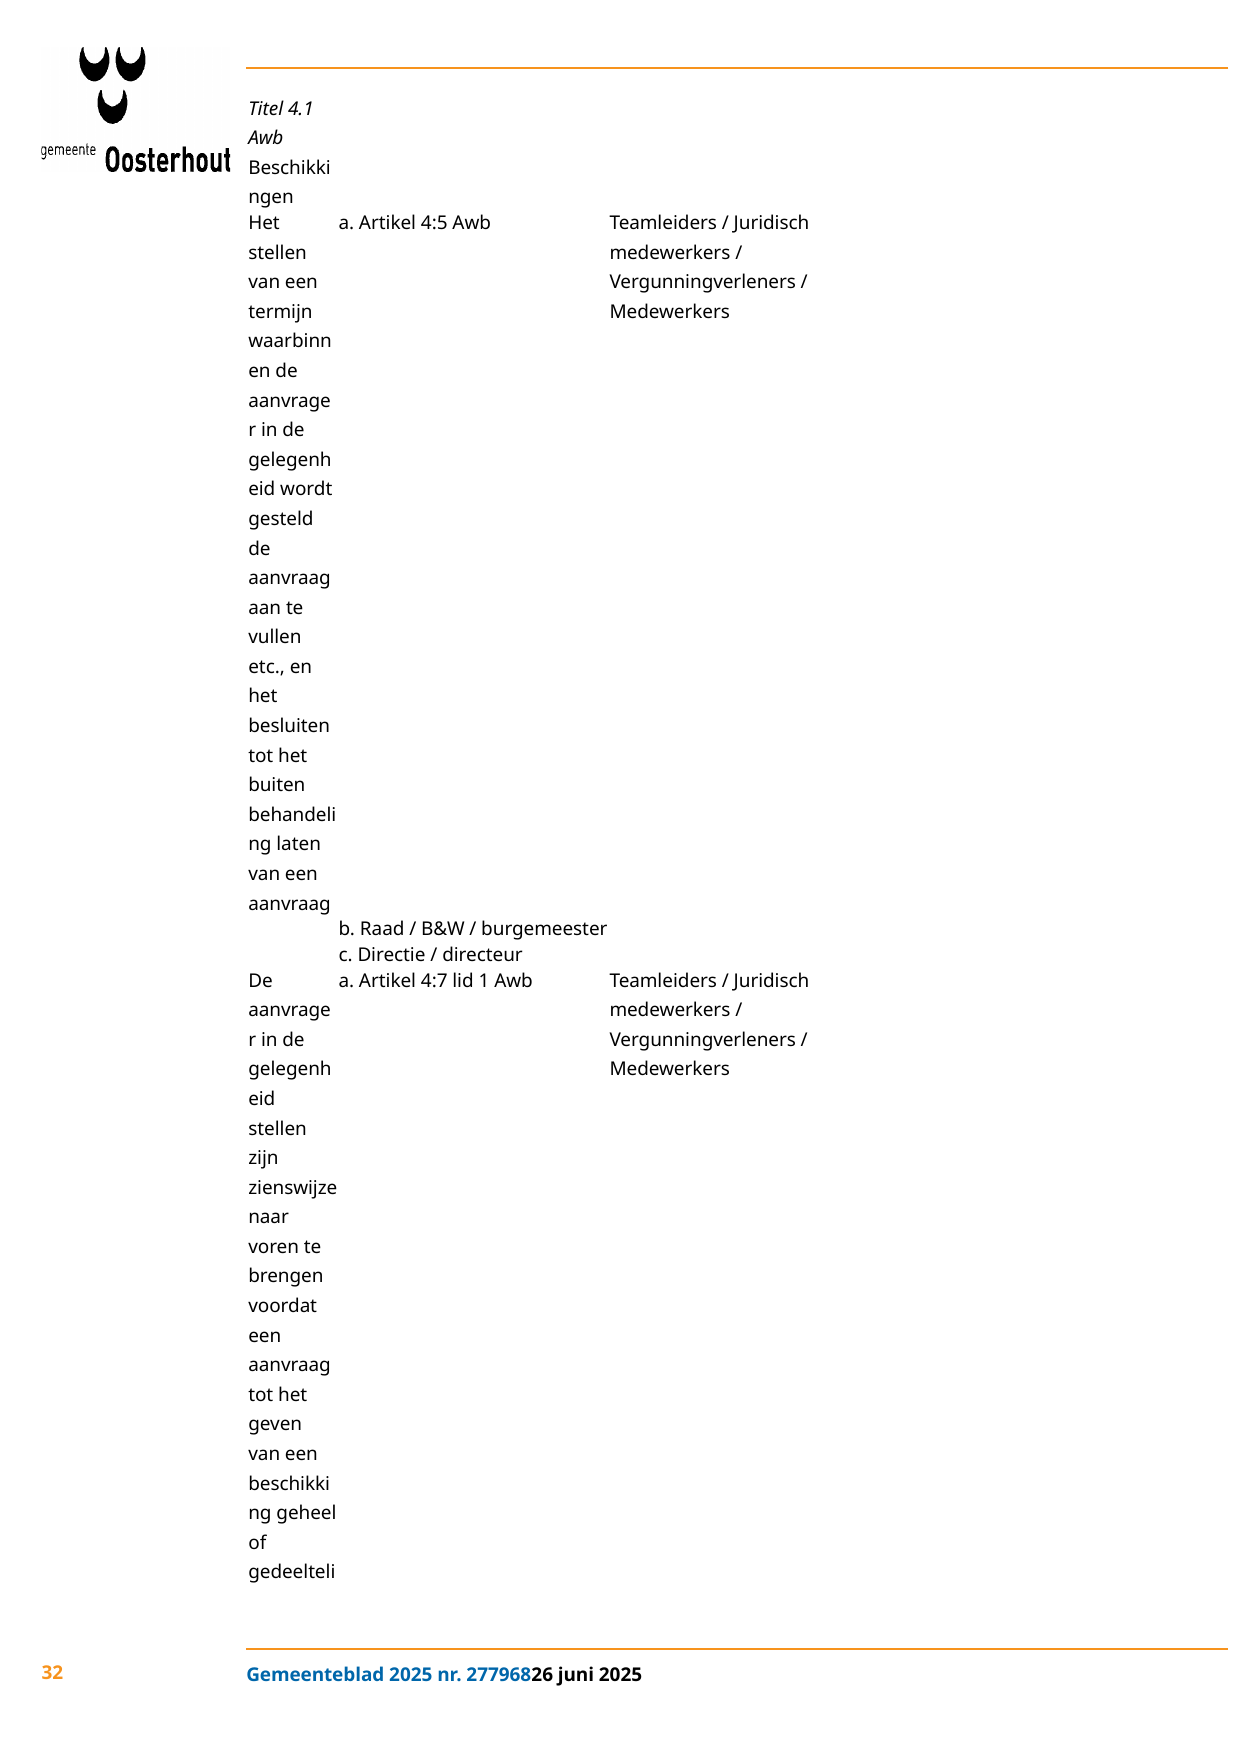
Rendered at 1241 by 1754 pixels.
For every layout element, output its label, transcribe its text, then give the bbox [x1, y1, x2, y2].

table_cell Teamleiders / Juridisch medewerkers / Vergunningverleners / Medewerkers [609, 967, 881, 1584]
table_cell [248, 915, 338, 941]
table_cell c. Directie / directeur [338, 941, 609, 967]
table_cell De aanvrager in de gelegenheid stellen zijn zienswijze naar voren te brengen voordat een aanvraag tot het geven van een beschikking geheel of gedeelteli [248, 967, 338, 1584]
table_cell Het stellen van een termijn waarbinnen de aanvrager in de gelegenheid wordt gesteld de aanvraag aan te vullen etc., en het besluiten tot het buiten behandeling laten van een aanvraag [248, 209, 338, 915]
table_cell [881, 915, 1152, 941]
table_cell [609, 95, 881, 209]
table_cell b. Raad / B&W / burgemeester [338, 915, 609, 941]
table_cell [609, 941, 881, 967]
table_cell [609, 915, 881, 941]
table_cell a. Artikel 4:5 Awb [338, 209, 609, 915]
table_cell Titel 4.1 Awb Beschikkingen [248, 95, 338, 209]
table_cell Teamleiders / Juridisch medewerkers / Vergunningverleners / Medewerkers [609, 209, 881, 915]
table_cell [881, 209, 1152, 915]
table_cell [881, 941, 1152, 967]
table_cell [248, 941, 338, 967]
table_cell [881, 967, 1152, 1584]
table_cell [338, 95, 609, 209]
table_cell [881, 95, 1152, 209]
picture [41, 47, 231, 172]
table_cell a. Artikel 4:7 lid 1 Awb [338, 967, 609, 1584]
